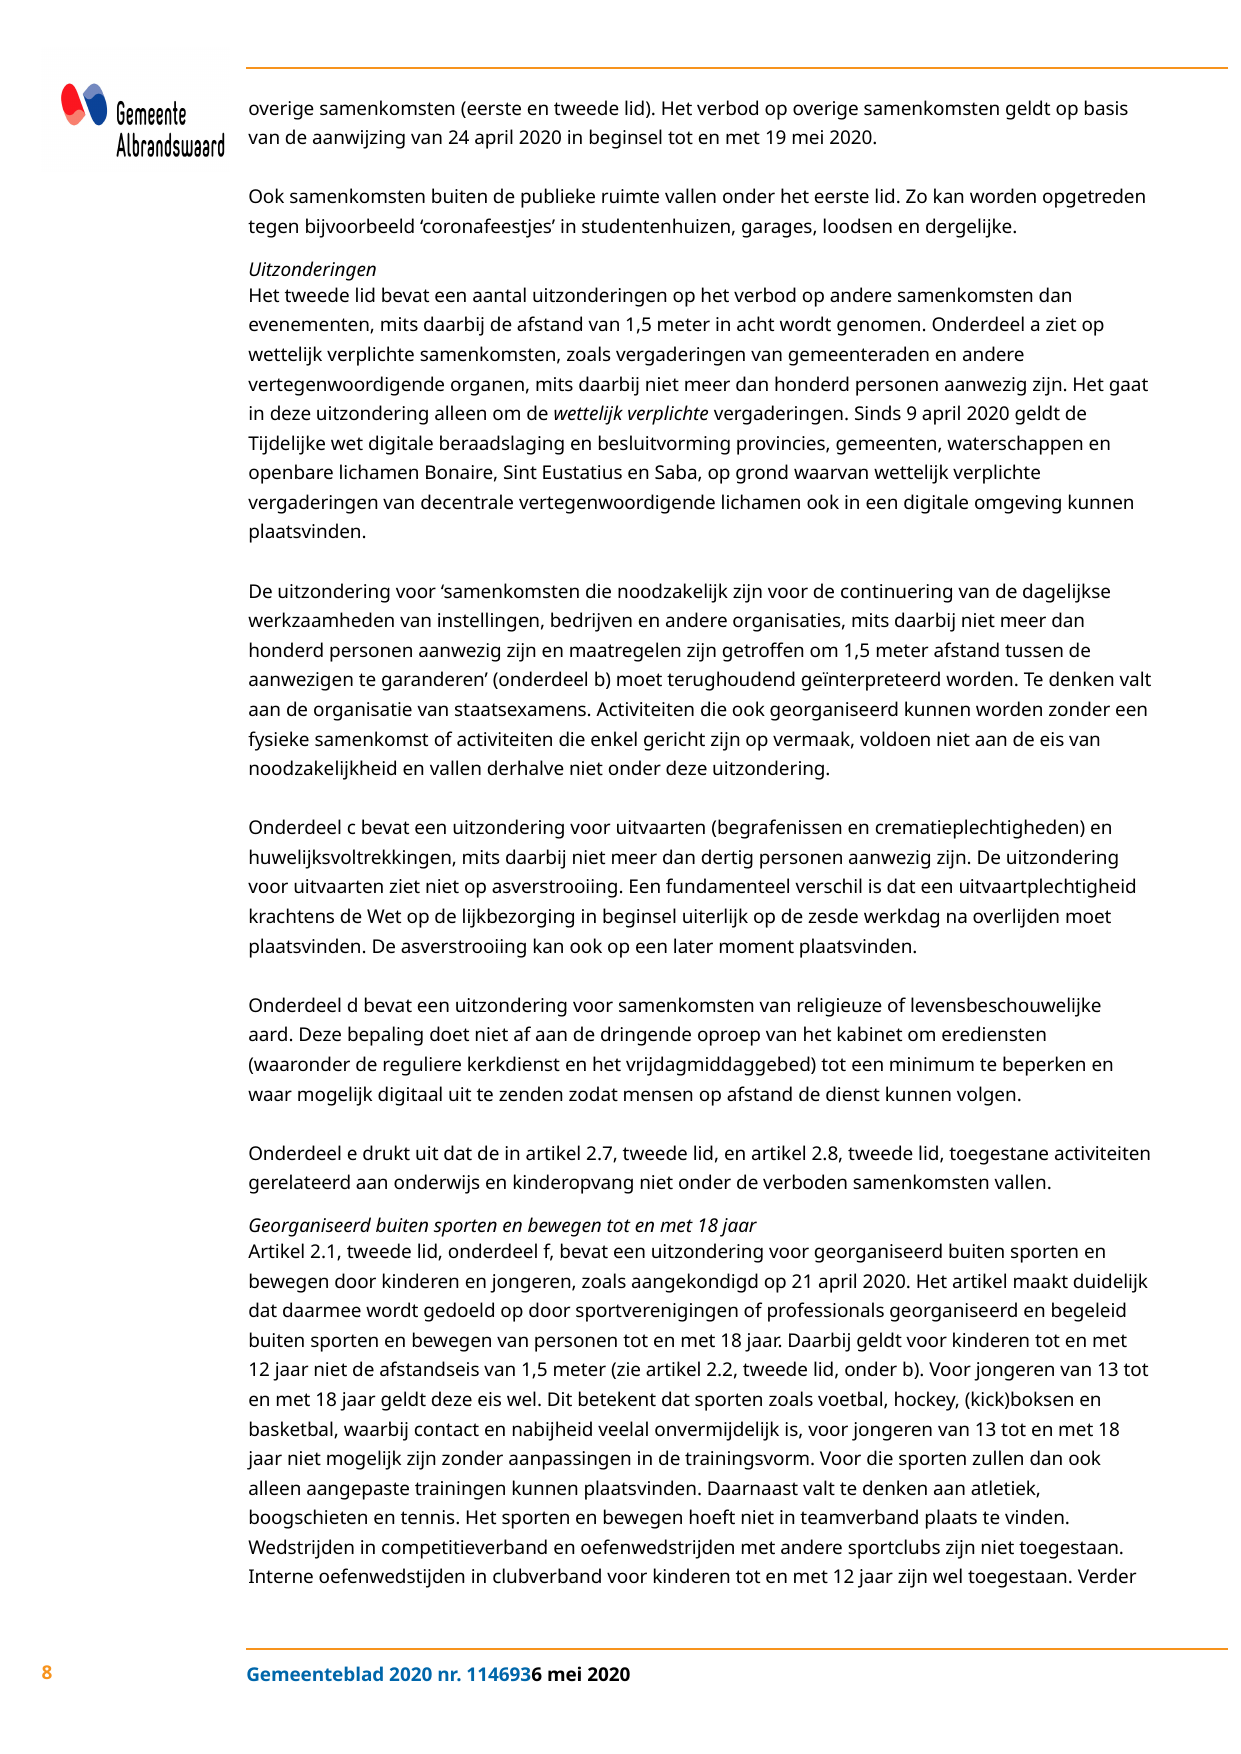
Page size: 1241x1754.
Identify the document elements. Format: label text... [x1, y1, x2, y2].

text Ook samenkomsten buiten de publieke ruimte vallen onder het eerste lid. Zo kan worden opgetreden tegen bijvoorbeeld ‘coronafeestjes’ in studentenhuizen, garages, loodsen en dergelijke. [248, 183, 1152, 239]
text Onderdeel c bevat een uitzondering voor uitvaarten (begrafenissen en crematieplechtigheden) en huwelijksvoltrekkingen, mits daarbij niet meer dan dertig personen aanwezig zijn. De uitzondering voor uitvaarten ziet niet op asverstrooiing. Een fundamenteel verschil is dat een uitvaartplechtigheid krachtens de Wet op de lijkbezorging in beginsel uiterlijk op de zesde werkdag na overlijden moet plaatsvinden. De asverstrooiing kan ook op een later moment plaatsvinden. [248, 814, 1152, 958]
text De uitzondering voor ‘samenkomsten die noodzakelijk zijn voor de continuering van de dagelijkse werkzaamheden van instellingen, bedrijven en andere organisaties, mits daarbij niet meer dan honderd personen aanwezig zijn en maatregelen zijn getroffen om 1,5 meter afstand tussen de aanwezigen te garanderen’ (onderdeel b) moet terughoudend geïnterpreteerd worden. Te denken valt aan de organisatie van staatsexamens. Activiteiten die ook georganiseerd kunnen worden zonder een fysieke samenkomst of activiteiten die enkel gericht zijn op vermaak, voldoen niet aan de eis van noodzakelijkheid en vallen derhalve niet onder deze uitzondering. [248, 578, 1152, 781]
text Uitzonderingen [248, 256, 1152, 282]
picture [41, 47, 231, 172]
text Onderdeel d bevat een uitzondering voor samenkomsten van religieuze of levensbeschouwelijke aard. Deze bepaling doet niet af aan de dringende oproep van het kabinet om erediensten (waaronder de reguliere kerkdienst en het vrijdagmiddaggebed) tot een minimum te beperken en waar mogelijk digitaal uit te zenden zodat mensen op afstand de dienst kunnen volgen. [248, 992, 1152, 1106]
text Onderdeel e drukt uit dat de in artikel 2.7, tweede lid, en artikel 2.8, tweede lid, toegestane activiteiten gerelateerd aan onderwijs en kinderopvang niet onder de verboden samenkomsten vallen. [248, 1140, 1152, 1195]
text Het tweede lid bevat een aantal uitzonderingen op het verbod op andere samenkomsten dan evenementen, mits daarbij de afstand van 1,5 meter in acht wordt genomen. Onderdeel a ziet op wettelijk verplichte samenkomsten, zoals vergaderingen van gemeenteraden en andere vertegenwoordigende organen, mits daarbij niet meer dan honderd personen aanwezig zijn. Het gaat in deze uitzondering alleen om de wettelijk verplichte vergaderingen. Sinds 9 april 2020 geldt de Tijdelijke wet digitale beraadslaging en besluitvorming provincies, gemeenten, waterschappen en openbare lichamen Bonaire, Sint Eustatius en Saba, op grond waarvan wettelijk verplichte vergaderingen van decentrale vertegenwoordigende lichamen ook in een digitale omgeving kunnen plaatsvinden. [248, 282, 1152, 544]
text overige samenkomsten (eerste en tweede lid). Het verbod op overige samenkomsten geldt op basis van de aanwijzing van 24 april 2020 in beginsel tot en met 19 mei 2020. [248, 95, 1152, 150]
text Artikel 2.1, tweede lid, onderdeel f, bevat een uitzondering voor georganiseerd buiten sporten en bewegen door kinderen en jongeren, zoals aangekondigd op 21 april 2020. Het artikel maakt duidelijk dat daarmee wordt gedoeld op door sportverenigingen of professionals georganiseerd en begeleid buiten sporten en bewegen van personen tot en met 18 jaar. Daarbij geldt voor kinderen tot en met 12 jaar niet de afstandseis van 1,5 meter (zie artikel 2.2, tweede lid, onder b). Voor jongeren van 13 tot en met 18 jaar geldt deze eis wel. Dit betekent dat sporten zoals voetbal, hockey, (kick)boksen en basketbal, waarbij contact en nabijheid veelal onvermijdelijk is, voor jongeren van 13 tot en met 18 jaar niet mogelijk zijn zonder aanpassingen in de trainingsvorm. Voor die sporten zullen dan ook alleen aangepaste trainingen kunnen plaatsvinden. Daarnaast valt te denken aan atletiek, boogschieten en tennis. Het sporten en bewegen hoeft niet in teamverband plaats te vinden. Wedstrijden in competitieverband en oefenwedstrijden met andere sportclubs zijn niet toegestaan. Interne oefenwedstijden in clubverband voor kinderen tot en met 12 jaar zijn wel toegestaan. Verder [248, 1238, 1152, 1589]
text Georganiseerd buiten sporten en bewegen tot en met 18 jaar [248, 1213, 1152, 1238]
